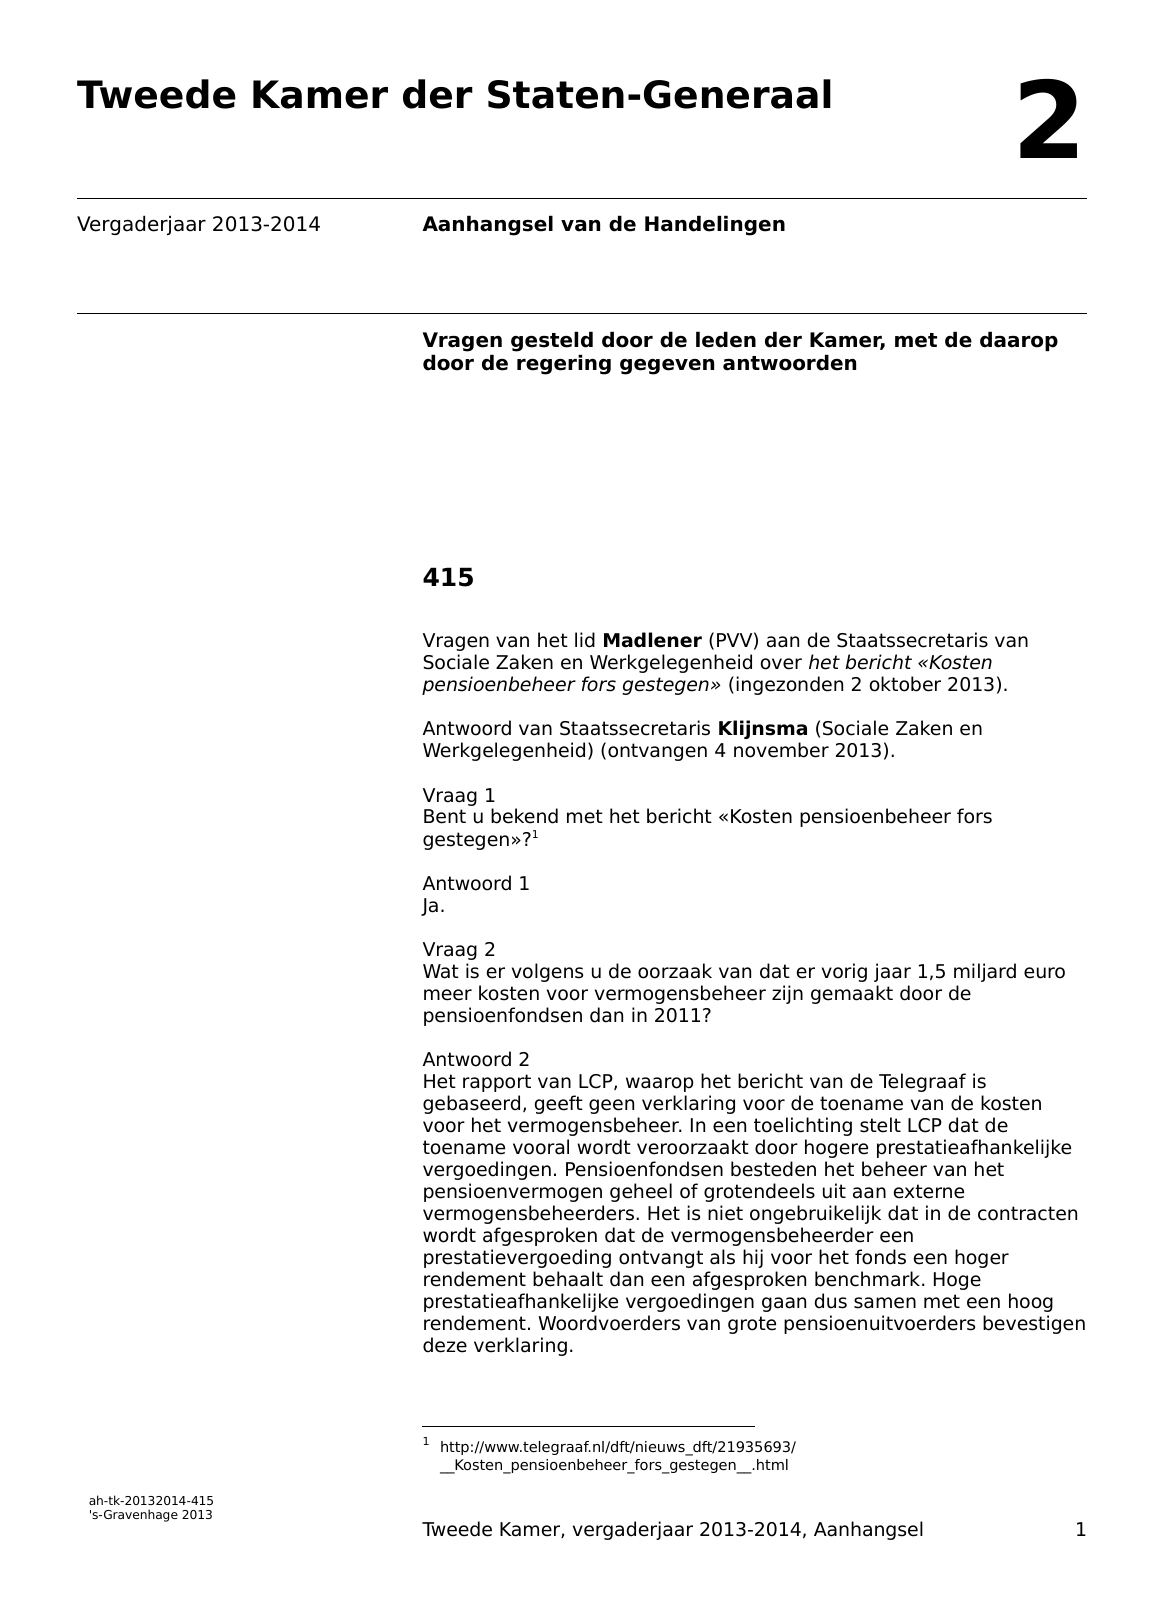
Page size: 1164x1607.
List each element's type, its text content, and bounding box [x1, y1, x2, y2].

text Wat is er volgens u de oorzaak van dat er vorig jaar 1,5 miljard euro meer kosten voor vermogensbeheer zijn gemaakt door de pensioenfondsen dan in 2011? [422, 961, 1087, 1027]
table_cell Vragen gesteld door de leden der Kamer, met de daarop door de regering gegeven antwoorden [422, 314, 1087, 375]
text Vraag 2 [422, 939, 1087, 961]
text ah-tk-20132014-415 [88, 1494, 323, 1508]
text Antwoord 1 [422, 873, 1087, 894]
text Ja. [422, 894, 1087, 917]
text http://www.telegraaf.nl/dft/nieuws_dft/21935693/__Kosten_pensioenbeheer_fors_gestegen__.html [422, 1435, 1087, 1474]
text Het rapport van LCP, waarop het bericht van de Telegraaf is gebaseerd, geeft geen verklaring voor de toename van de kosten voor het vermogensbeheer. In een toelichting stelt LCP dat de toename vooral wordt veroorzaakt door hogere prestatieafhankelijke vergoedingen. Pensioenfondsen besteden het beheer van het pensioenvermogen geheel of grotendeels uit aan externe vermogensbeheerders. Het is niet ongebruikelijk dat in de contracten wordt afgesproken dat de vermogensbeheerder een prestatievergoeding ontvangt als hij voor het fonds een hoger rendement behaalt dan een afgesproken benchmark. Hoge prestatieafhankelijke vergoedingen gaan dus samen met een hoog rendement. Woordvoerders van grote pensioenuitvoerders bevestigen deze verklaring. [422, 1071, 1087, 1357]
text 415 [422, 563, 1087, 592]
text Vraag 1 [422, 784, 1087, 806]
table_cell [77, 314, 422, 375]
table_header 2 [886, 59, 1087, 198]
text Vragen van het lid Madlener (PVV) aan de Staatssecretaris van Sociale Zaken en Werkgelegenheid over het bericht «Kosten pensioenbeheer fors gestegen» (ingezonden 2 oktober 2013). [422, 630, 1087, 696]
table_header Tweede Kamer der Staten-Generaal [77, 59, 886, 198]
table_cell Vergaderjaar 2013-2014 [77, 199, 422, 313]
table_cell Aanhangsel van de Handelingen [422, 199, 1087, 313]
text Antwoord 2 [422, 1049, 1087, 1071]
text 's-Gravenhage 2013 [88, 1508, 323, 1522]
text Antwoord van Staatssecretaris Klijnsma (Sociale Zaken en Werkgelegenheid) (ontvangen 4 november 2013). [422, 718, 1087, 762]
text Bent u bekend met het bericht «Kosten pensioenbeheer fors gestegen»? [422, 806, 1087, 850]
